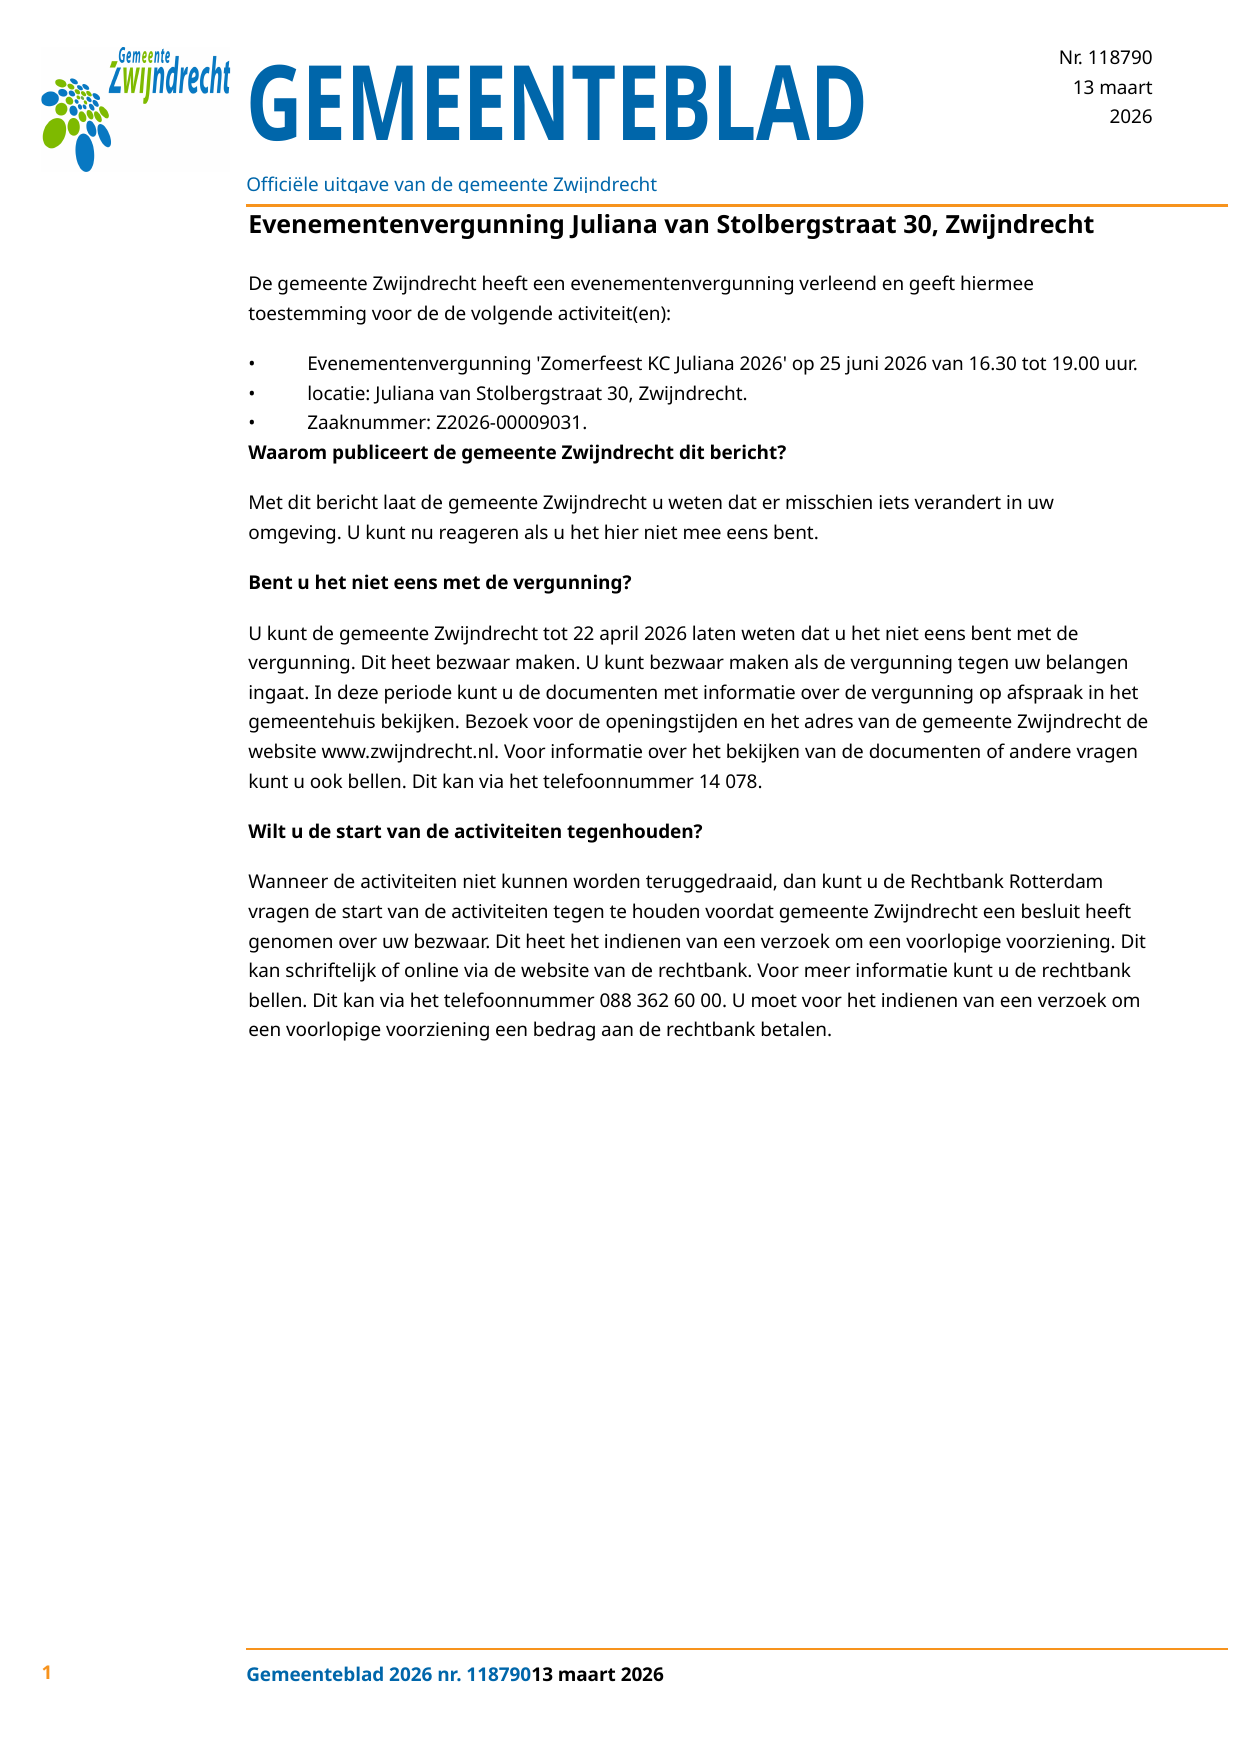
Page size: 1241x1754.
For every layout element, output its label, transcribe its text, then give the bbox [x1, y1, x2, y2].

text De gemeente Zwijndrecht heeft een evenementenvergunning verleend en geeft hiermee toestemming voor de de volgende activiteit(en): [248, 270, 1152, 326]
text Waarom publiceert de gemeente Zwijndrecht dit bericht? [248, 439, 1152, 465]
picture [41, 47, 231, 172]
list Evenementenvergunning 'Zomerfeest KC Juliana 2026' op 25 juni 2026 van 16.30 tot 19.00 uur. [248, 350, 1152, 376]
text Bent u het niet eens met de vergunning? [248, 569, 1152, 595]
text Evenementenvergunning Juliana van Stolbergstraat 30, Zwijndrecht [248, 207, 1152, 241]
text Met dit bericht laat de gemeente Zwijndrecht u weten dat er misschien iets verandert in uw omgeving. U kunt nu reageren als u het hier niet mee eens bent. [248, 489, 1152, 545]
text Wanneer de activiteiten niet kunnen worden teruggedraaid, dan kunt u de Rechtbank Rotterdam vragen de start van de activiteiten tegen te houden voordat gemeente Zwijndrecht een besluit heeft genomen over uw bezwaar. Dit heet het indienen van een verzoek om een voorlopige voorziening. Dit kan schriftelijk of online via de website van de rechtbank. Voor meer informatie kunt u de rechtbank bellen. Dit kan via het telefoonnummer 088 362 60 00. U moet voor het indienen van een verzoek om een voorlopige voorziening een bedrag aan de rechtbank betalen. [248, 869, 1152, 1042]
text U kunt de gemeente Zwijndrecht tot 22 april 2026 laten weten dat u het niet eens bent met de vergunning. Dit heet bezwaar maken. U kunt bezwaar maken als de vergunning tegen uw belangen ingaat. In deze periode kunt u de documenten met informatie over de vergunning op afspraak in het gemeentehuis bekijken. Bezoek voor de openingstijden en het adres van de gemeente Zwijndrecht de website www.zwijndrecht.nl. Voor informatie over het bekijken van de documenten of andere vragen kunt u ook bellen. Dit kan via het telefoonnummer 14 078. [248, 620, 1152, 793]
text Wilt u de start van de activiteiten tegenhouden? [248, 818, 1152, 844]
list locatie: Juliana van Stolbergstraat 30, Zwijndrecht. [248, 380, 1152, 406]
list Zaaknummer: Z2026-00009031. [248, 409, 1152, 435]
